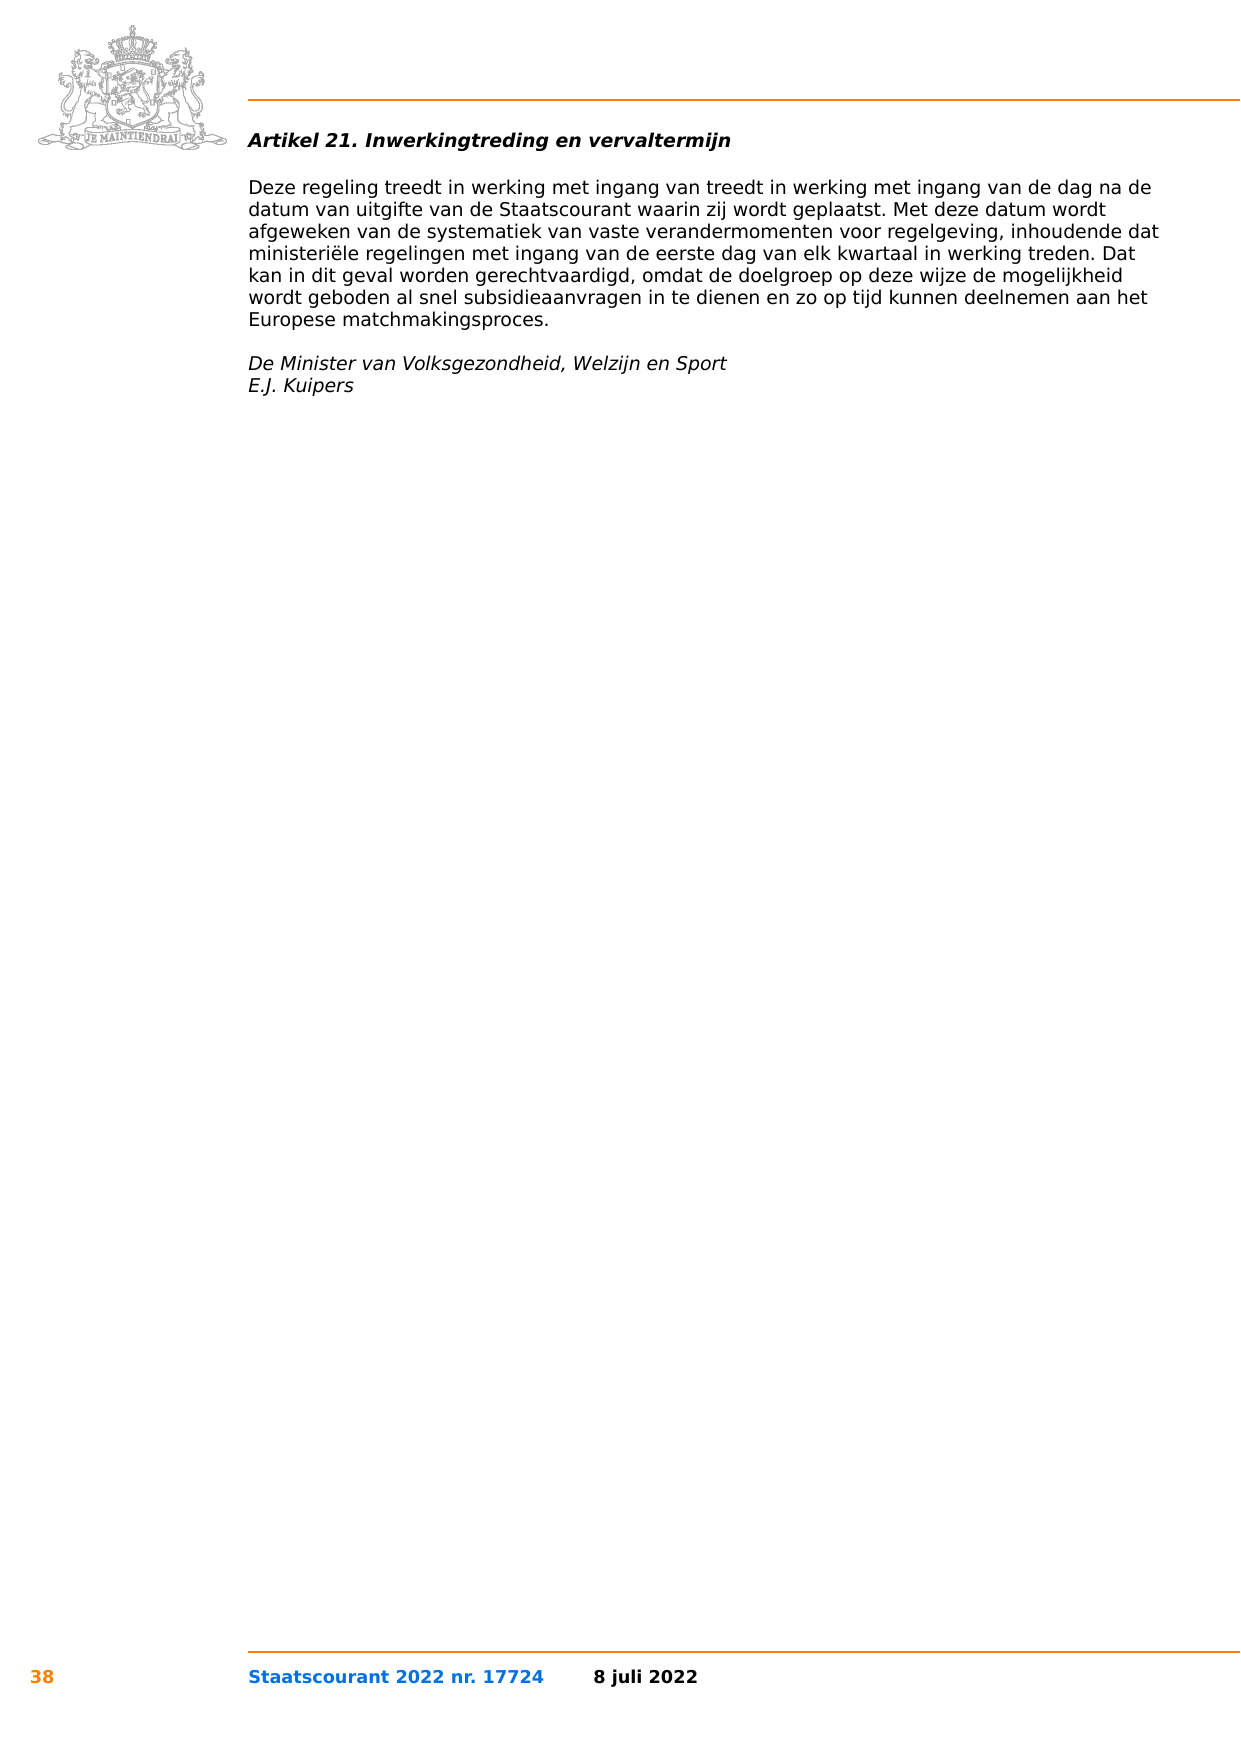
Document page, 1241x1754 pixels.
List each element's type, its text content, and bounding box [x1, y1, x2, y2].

subtitle Artikel 21. Inwerkingtreding en vervaltermijn [248, 130, 1163, 152]
text Deze regeling treedt in werking met ingang van treedt in werking met ingang van de dag na de datum van uitgifte van de Staatscourant waarin zij wordt geplaatst. Met deze datum wordt afgeweken van de systematiek van vaste verandermomenten voor regelgeving, inhoudende dat ministeriële regelingen met ingang van de eerste dag van elk kwartaal in werking treden. Dat kan in dit geval worden gerechtvaardigd, omdat de doelgroep op deze wijze de mogelijkheid wordt geboden al snel subsidieaanvragen in te dienen en zo op tijd kunnen deelnemen aan het Europese matchmakingsproces. [248, 177, 1163, 331]
text De Minister van Volksgezondheid, Welzijn en Sport E.J. Kuipers [248, 353, 1163, 397]
picture [38, 25, 227, 150]
